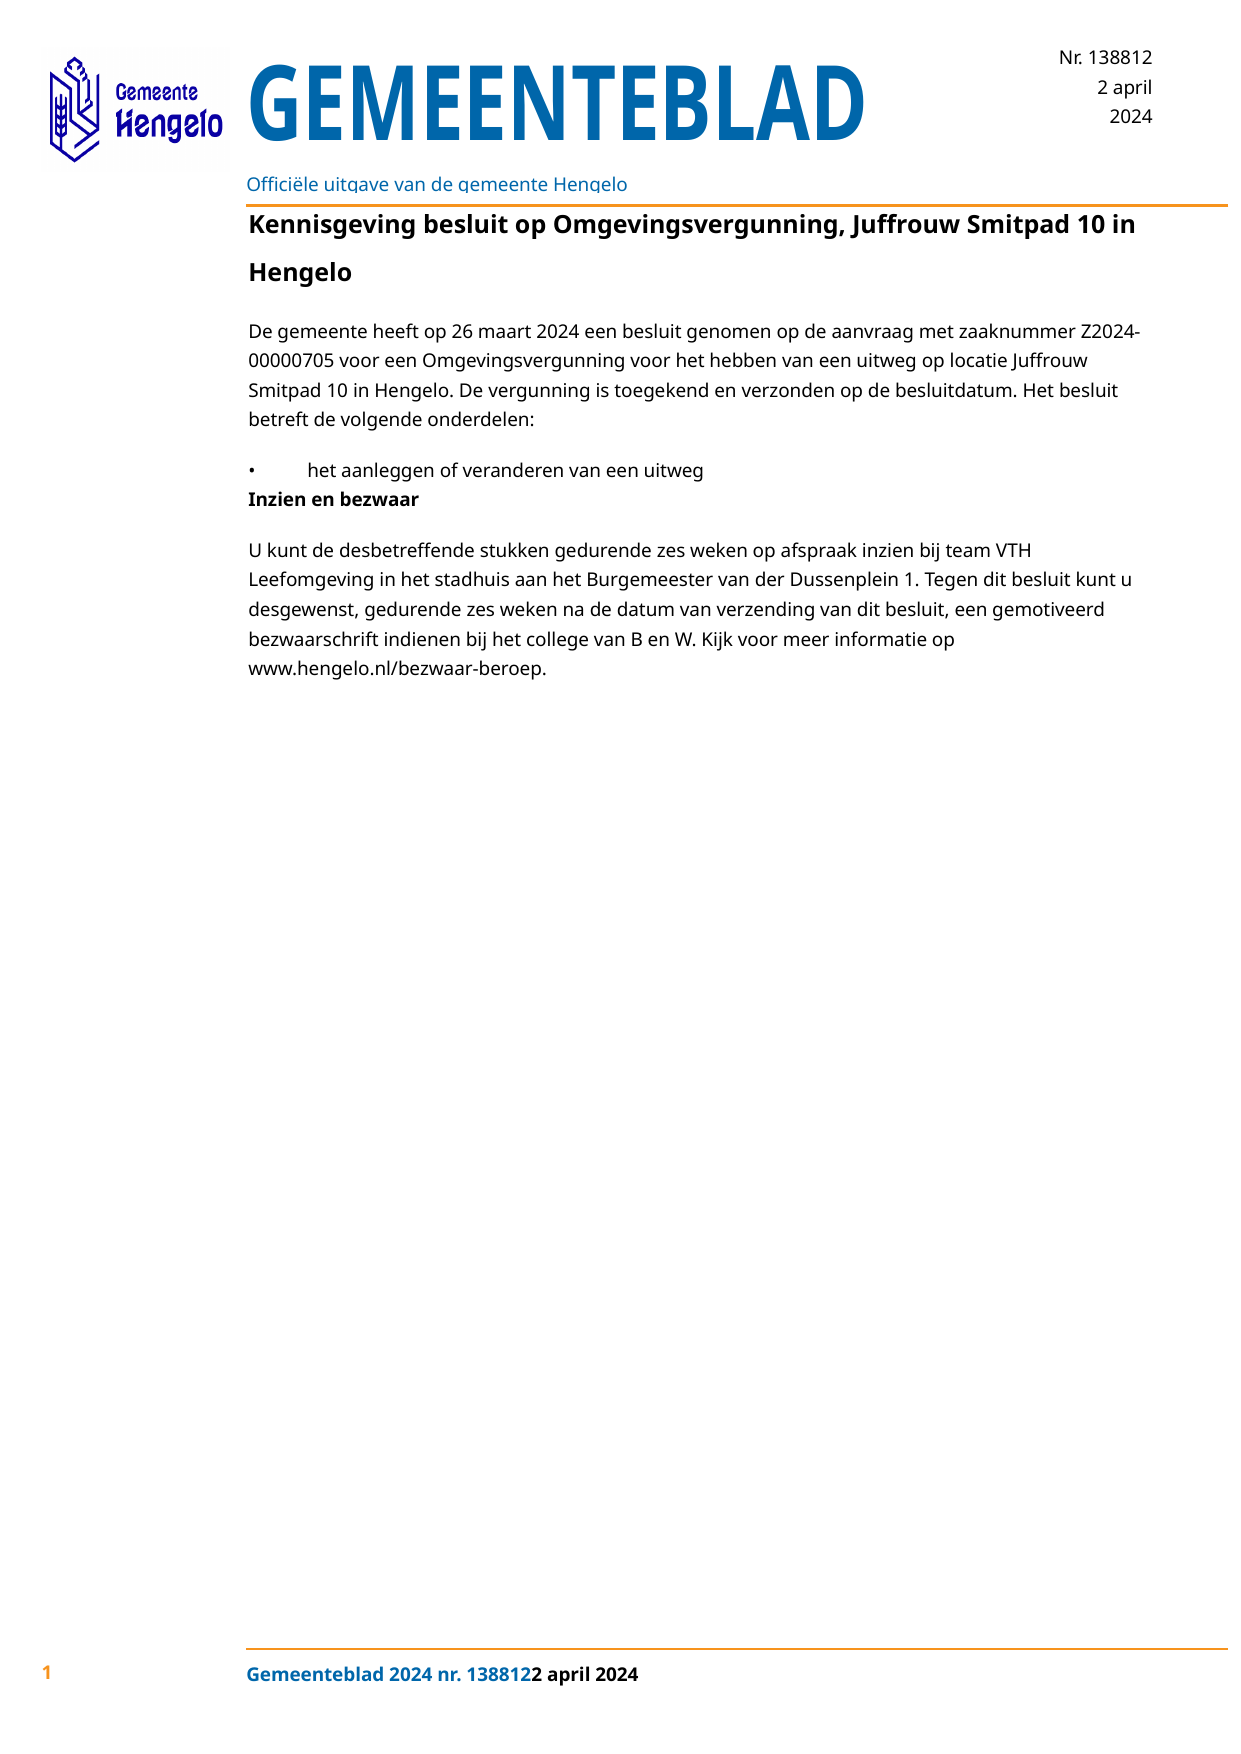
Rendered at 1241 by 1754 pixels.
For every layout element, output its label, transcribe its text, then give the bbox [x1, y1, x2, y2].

text De gemeente heeft op 26 maart 2024 een besluit genomen op de aanvraag met zaaknummer Z2024-00000705 voor een Omgevingsvergunning voor het hebben van een uitweg op locatie Juffrouw Smitpad 10 in Hengelo. De vergunning is toegekend en verzonden op de besluitdatum. Het besluit betreft de volgende onderdelen: [248, 318, 1152, 432]
text U kunt de desbetreffende stukken gedurende zes weken op afspraak inzien bij team VTH Leefomgeving in het stadhuis aan het Burgemeester van der Dussenplein 1. Tegen dit besluit kunt u desgewenst, gedurende zes weken na de datum van verzending van dit besluit, een gemotiveerd bezwaarschrift indienen bij het college van B en W. Kijk voor meer informatie op www.hengelo.nl/bezwaar-beroep. [248, 537, 1152, 681]
list het aanleggen of veranderen van een uitweg [248, 457, 1152, 483]
picture [41, 47, 231, 172]
text Kennisgeving besluit op Omgevingsvergunning, Juffrouw Smitpad 10 in Hengelo [248, 207, 1152, 288]
text Inzien en bezwaar [248, 487, 1152, 512]
